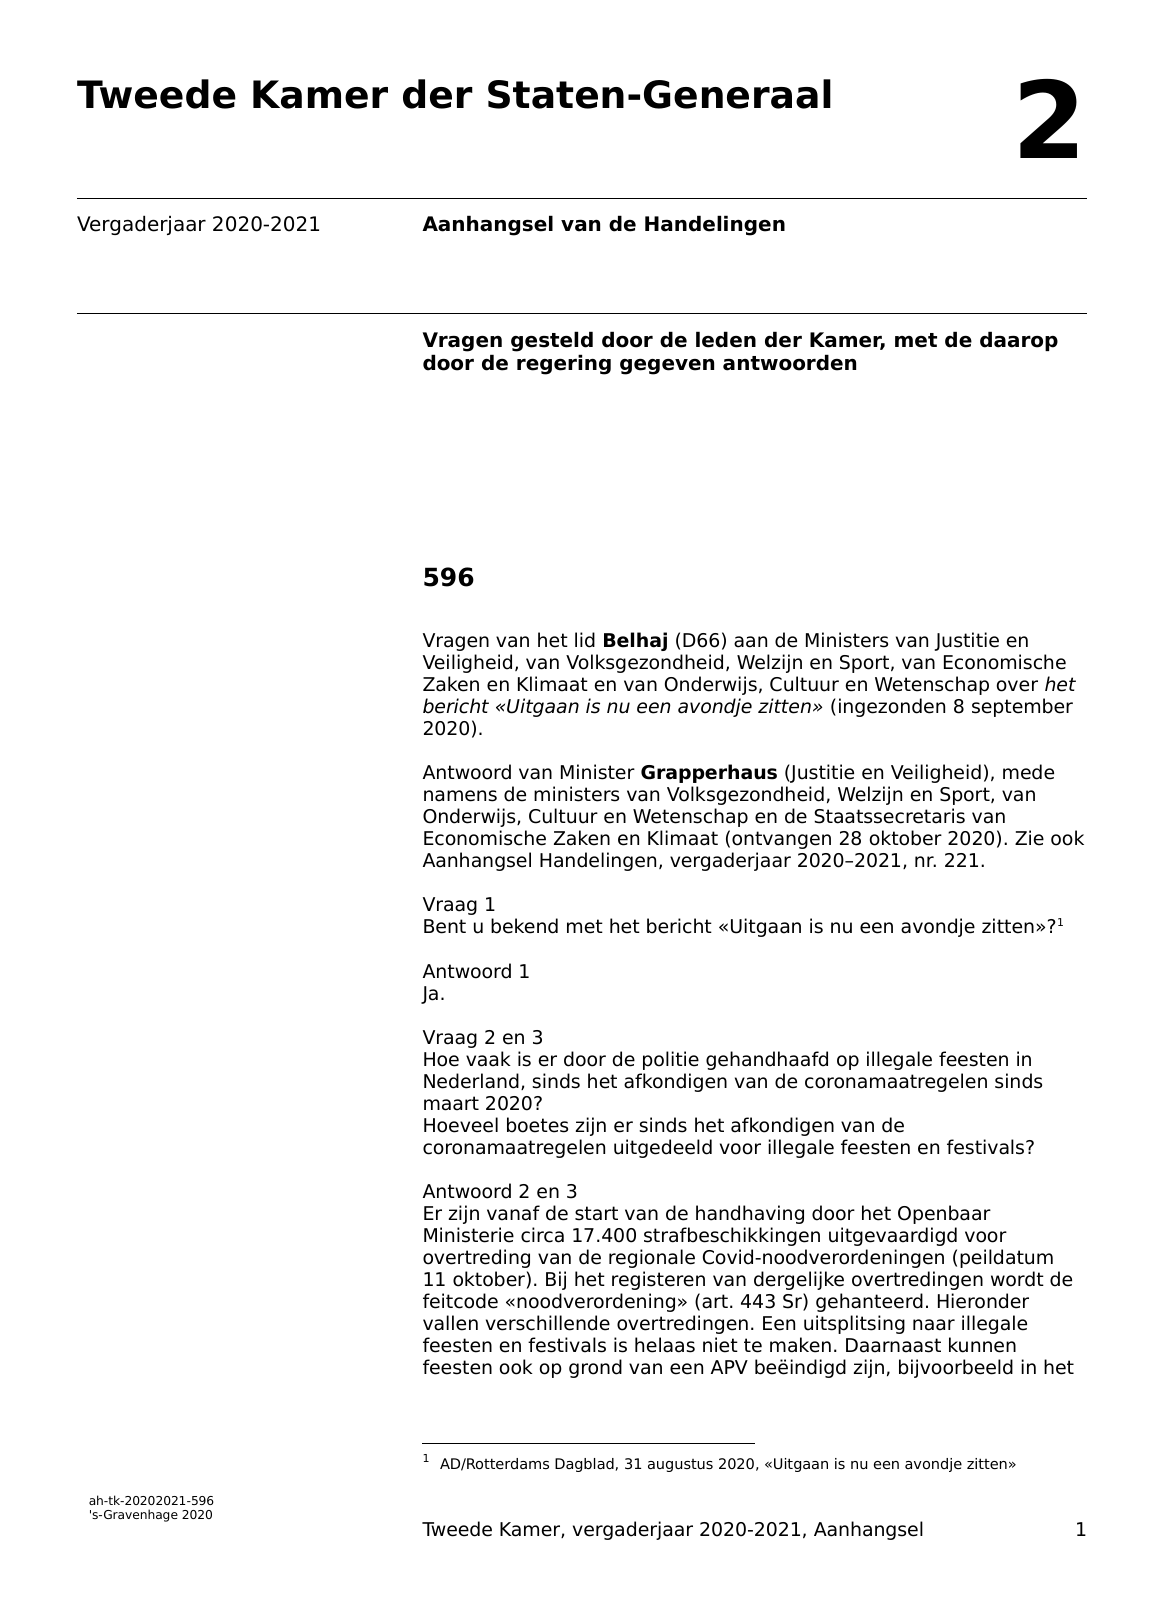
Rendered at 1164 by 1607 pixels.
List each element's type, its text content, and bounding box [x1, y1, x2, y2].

table_cell Vergaderjaar 2020-2021 [77, 199, 422, 313]
text Vraag 1 [422, 894, 1087, 916]
text Ja. [422, 982, 1087, 1004]
table_header 2 [886, 59, 1087, 198]
text AD/Rotterdams Dagblad, 31 augustus 2020, «Uitgaan is nu een avondje zitten» [422, 1452, 1087, 1474]
text Hoe vaak is er door de politie gehandhaafd op illegale feesten in Nederland, sinds het afkondigen van de coronamaatregelen sinds maart 2020? [422, 1049, 1087, 1114]
text Hoeveel boetes zijn er sinds het afkondigen van de coronamaatregelen uitgedeeld voor illegale feesten en festivals? [422, 1114, 1087, 1158]
table_cell Vragen gesteld door de leden der Kamer, met de daarop door de regering gegeven antwoorden [422, 314, 1087, 375]
text 596 [422, 563, 1087, 592]
text Er zijn vanaf de start van de handhaving door het Openbaar Ministerie circa 17.400 strafbeschikkingen uitgevaardigd voor overtreding van de regionale Covid-noodverordeningen (peildatum 11 oktober). Bij het registeren van dergelijke overtredingen wordt de feitcode «noodverordening» (art. 443 Sr) gehanteerd. Hieronder vallen verschillende overtredingen. Een uitsplitsing naar illegale feesten en festivals is helaas niet te maken. Daarnaast kunnen feesten ook op grond van een APV beëindigd zijn, bijvoorbeeld in het [422, 1203, 1087, 1378]
text Antwoord 2 en 3 [422, 1181, 1087, 1203]
text Bent u bekend met het bericht «Uitgaan is nu een avondje zitten»? [422, 916, 1087, 938]
table_cell [77, 314, 422, 375]
text Antwoord 1 [422, 961, 1087, 982]
table_header Tweede Kamer der Staten-Generaal [77, 59, 886, 198]
text 's-Gravenhage 2020 [88, 1508, 323, 1522]
table_cell Aanhangsel van de Handelingen [422, 199, 1087, 313]
text Vragen van het lid Belhaj (D66) aan de Ministers van Justitie en Veiligheid, van Volksgezondheid, Welzijn en Sport, van Economische Zaken en Klimaat en van Onderwijs, Cultuur en Wetenschap over het bericht «Uitgaan is nu een avondje zitten» (ingezonden 8 september 2020). [422, 630, 1087, 740]
text Antwoord van Minister Grapperhaus (Justitie en Veiligheid), mede namens de ministers van Volksgezondheid, Welzijn en Sport, van Onderwijs, Cultuur en Wetenschap en de Staatssecretaris van Economische Zaken en Klimaat (ontvangen 28 oktober 2020). Zie ook Aanhangsel Handelingen, vergaderjaar 2020–2021, nr. 221. [422, 762, 1087, 872]
text ah-tk-20202021-596 [88, 1494, 323, 1508]
text Vraag 2 en 3 [422, 1027, 1087, 1049]
